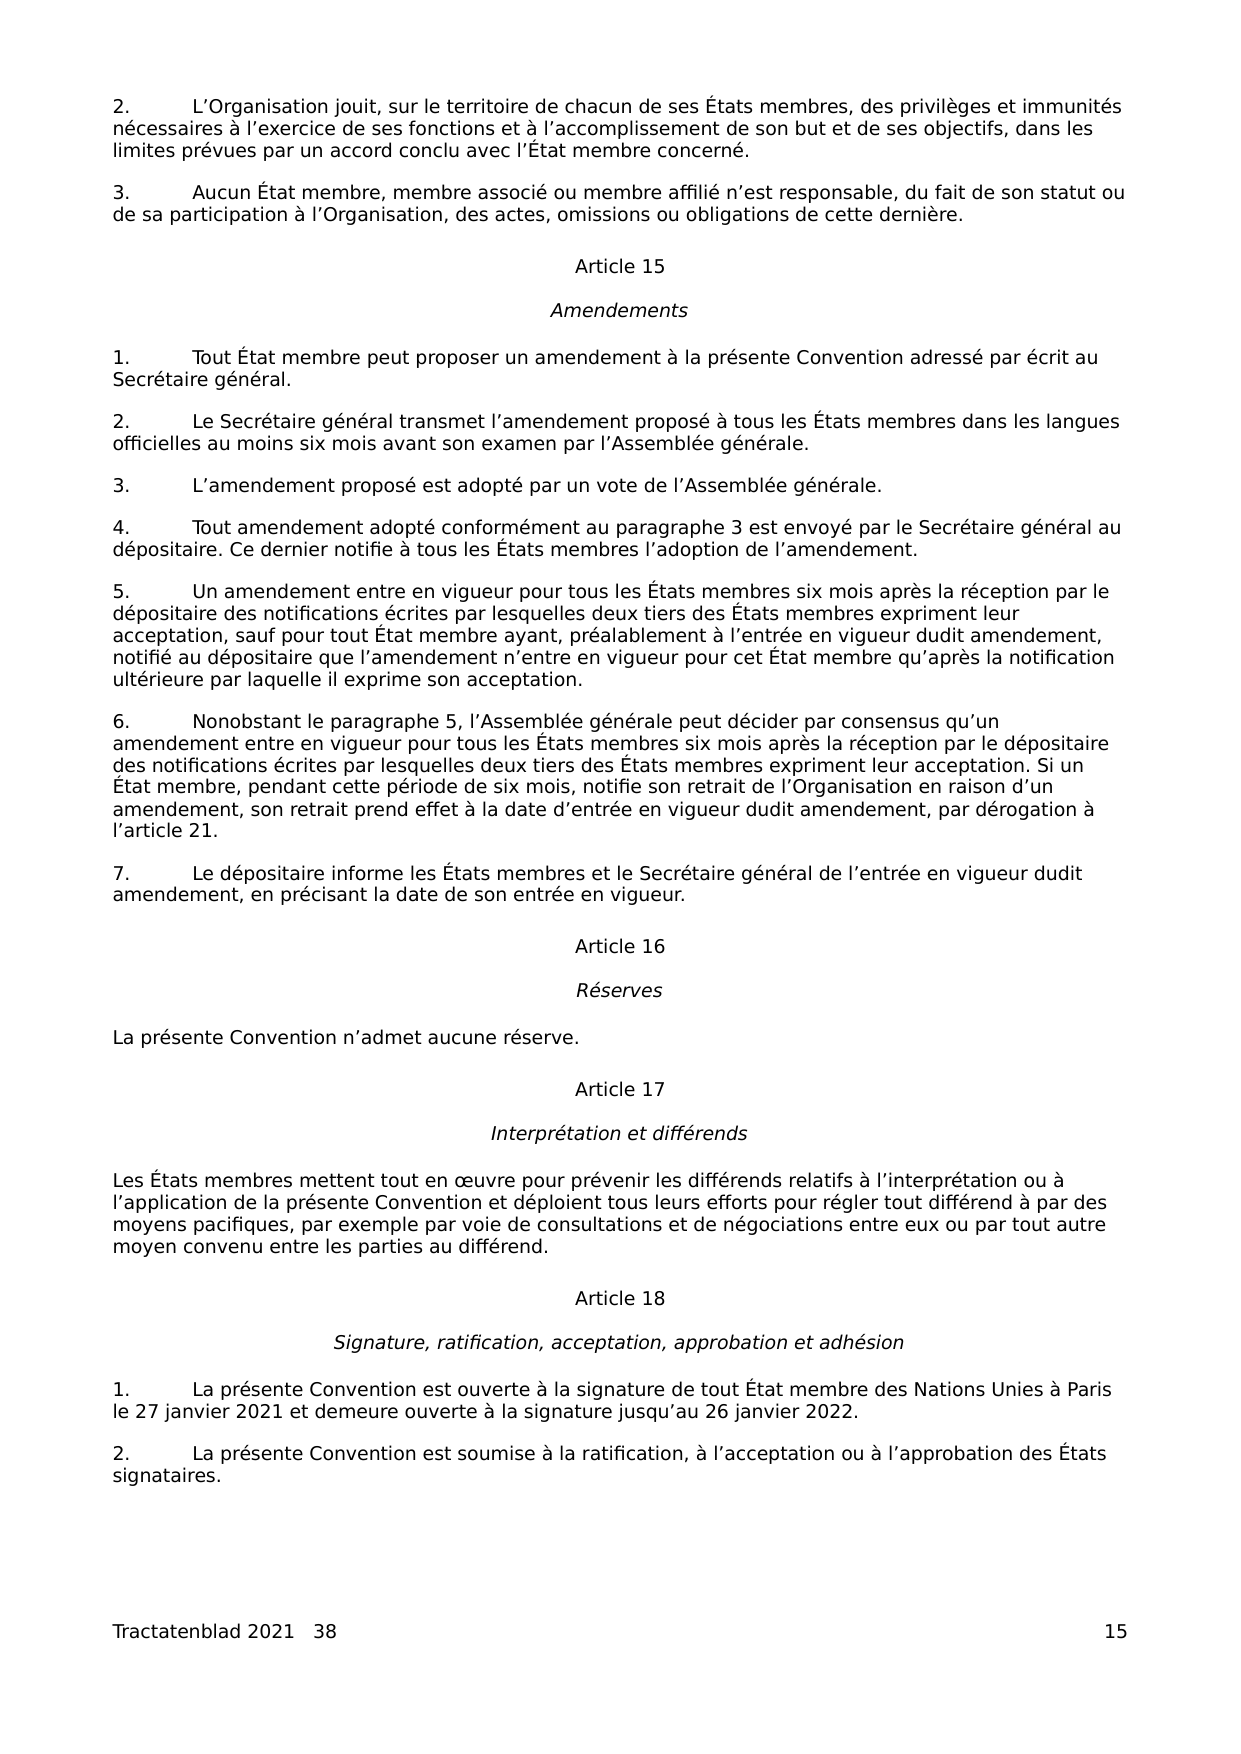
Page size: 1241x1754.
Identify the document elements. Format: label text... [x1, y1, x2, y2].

text 2. La présente Convention est soumise à la ratification, à l’acceptation ou à l’approbation des États signataires. [112, 1443, 1128, 1487]
text 5. Un amendement entre en vigueur pour tous les États membres six mois après la réception par le dépositaire des notifications écrites par lesquelles deux tiers des États membres expriment leur acceptation, sauf pour tout État membre ayant, préalablement à l’entrée en vigueur dudit amendement, notifié au dépositaire que l’amendement n’entre en vigueur pour cet État membre qu’après la notification ultérieure par laquelle il exprime son acceptation. [112, 581, 1128, 691]
text 3. Aucun État membre, membre associé ou membre affilié n’est responsable, du fait de son statut ou de sa participation à l’Organisation, des actes, omissions ou obligations de cette dernière. [112, 182, 1128, 226]
text 1. La présente Convention est ouverte à la signature de tout État membre des Nations Unies à Paris le 27 janvier 2021 et demeure ouverte à la signature jusqu’au 26 janvier 2022. [112, 1379, 1128, 1423]
subtitle Article 15 Amendements [112, 256, 1128, 322]
text 6. Nonobstant le paragraphe 5, l’Assemblée générale peut décider par consensus qu’un amendement entre en vigueur pour tous les États membres six mois après la réception par le dépositaire des notifications écrites par lesquelles deux tiers des États membres expriment leur acceptation. Si un État membre, pendant cette période de six mois, notifie son retrait de l’Organisation en raison d’un amendement, son retrait prend effet à la date d’entrée en vigueur dudit amendement, par dérogation à l’article 21. [112, 711, 1128, 842]
subtitle Article 18 Signature, ratification, acceptation, approbation et adhésion [112, 1288, 1128, 1354]
text 2. L’Organisation jouit, sur le territoire de chacun de ses États membres, des privilèges et immunités nécessaires à l’exercice de ses fonctions et à l’accomplissement de son but et de ses objectifs, dans les limites prévues par un accord conclu avec l’État membre concerné. [112, 96, 1128, 162]
text 7. Le dépositaire informe les États membres et le Secrétaire général de l’entrée en vigueur dudit amendement, en précisant la date de son entrée en vigueur. [112, 862, 1128, 906]
subtitle Article 16 Réserves [112, 936, 1128, 1002]
text 4. Tout amendement adopté conformément au paragraphe 3 est envoyé par le Secrétaire général au dépositaire. Ce dernier notifie à tous les États membres l’adoption de l’amendement. [112, 517, 1128, 561]
text 1. Tout État membre peut proposer un amendement à la présente Convention adressé par écrit au Secrétaire général. [112, 347, 1128, 391]
text 2. Le Secrétaire général transmet l’amendement proposé à tous les États membres dans les langues officielles au moins six mois avant son examen par l’Assemblée générale. [112, 411, 1128, 455]
subtitle Article 17 Interprétation et différends [112, 1079, 1128, 1145]
text La présente Convention n’admet aucune réserve. [112, 1027, 1128, 1049]
text 3. L’amendement proposé est adopté par un vote de l’Assemblée générale. [112, 475, 1128, 497]
text Les États membres mettent tout en œuvre pour prévenir les différends relatifs à l’interprétation ou à l’application de la présente Convention et déploient tous leurs efforts pour régler tout différend à par des moyens pacifiques, par exemple par voie de consultations et de négociations entre eux ou par tout autre moyen convenu entre les parties au différend. [112, 1170, 1128, 1258]
